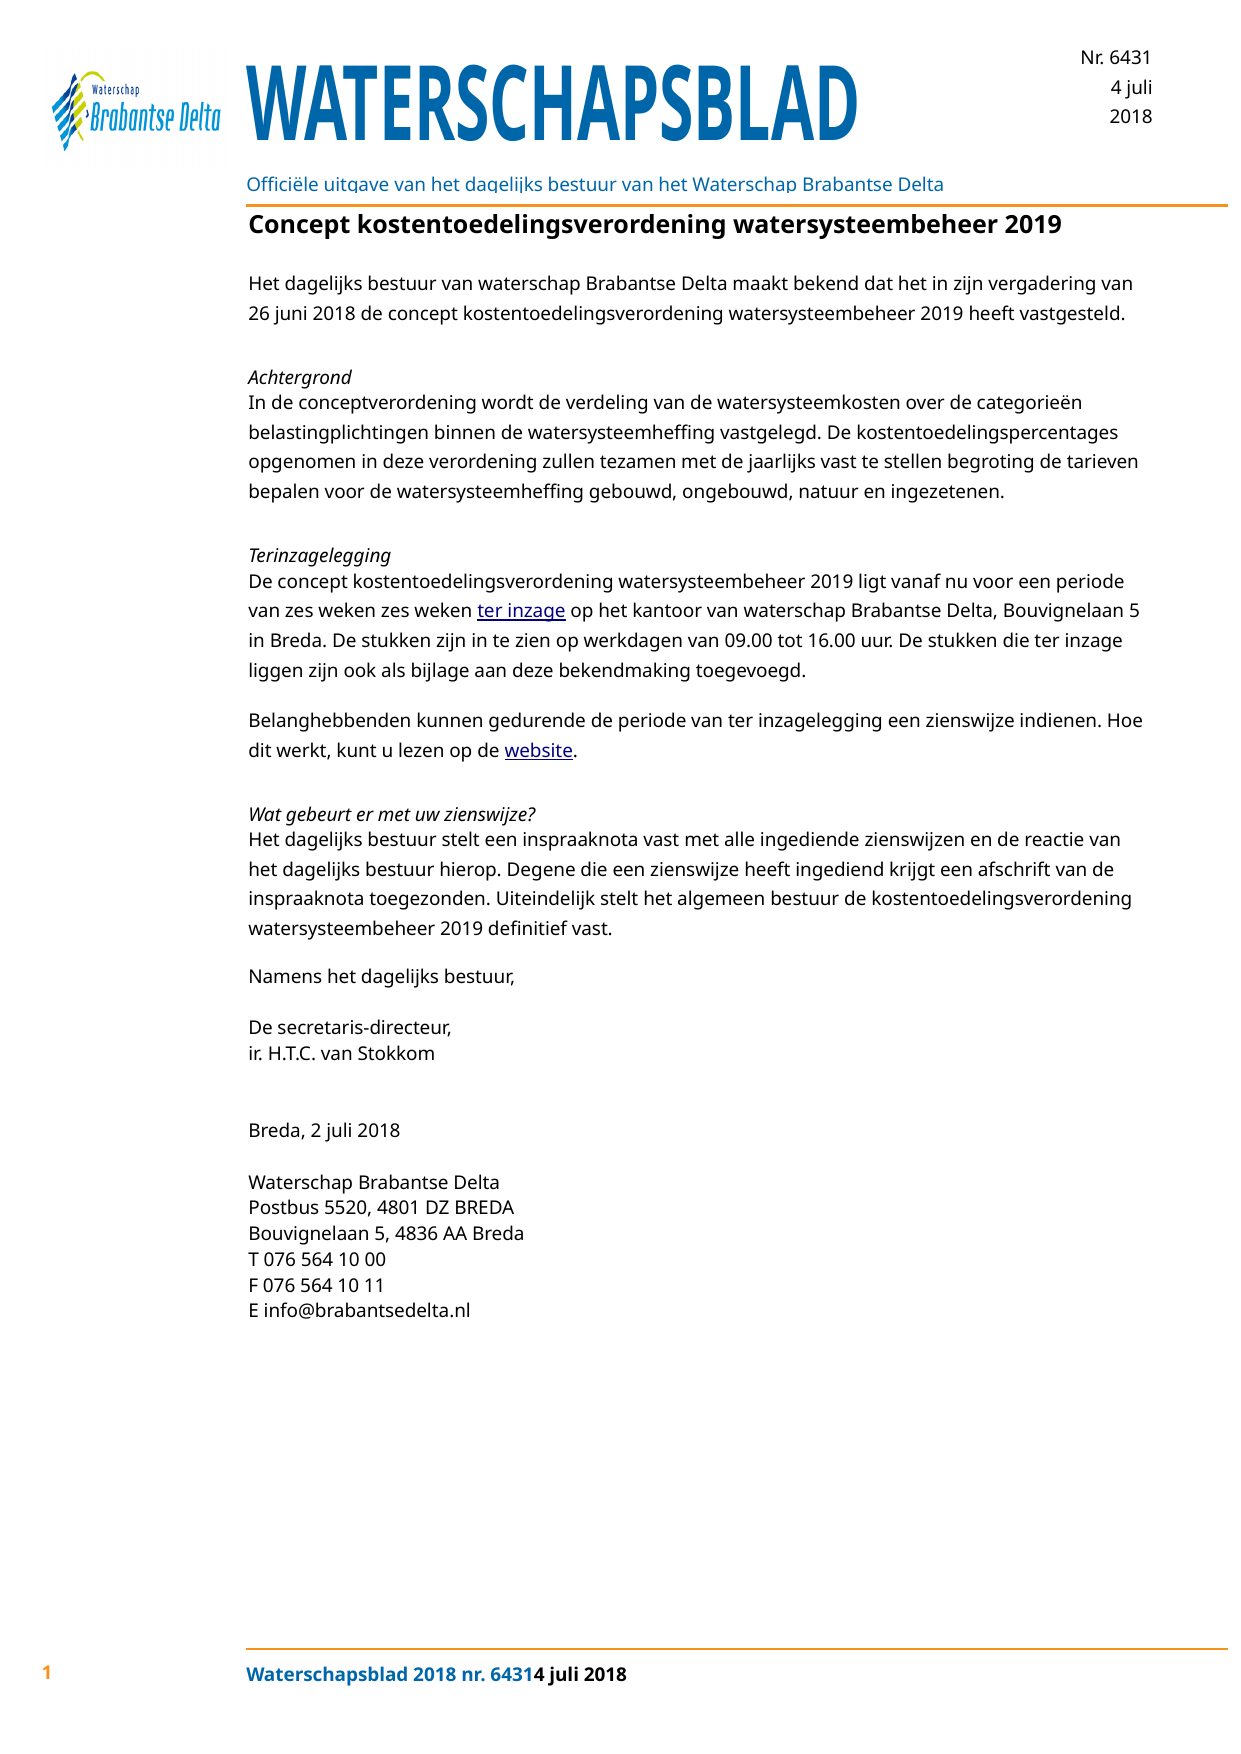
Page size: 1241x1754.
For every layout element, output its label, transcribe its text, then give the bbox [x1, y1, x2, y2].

text Waterschap Brabantse Delta [248, 1169, 1152, 1194]
text De secretaris-directeur, [248, 1014, 1152, 1040]
text Postbus 5520, 4801 DZ BREDA [248, 1194, 1152, 1220]
text F 076 564 10 11 [248, 1272, 1152, 1297]
text Terinzagelegging [248, 542, 1152, 568]
text Concept kostentoedelingsverordening watersysteembeheer 2019 [248, 207, 1152, 241]
picture [41, 47, 231, 172]
text Achtergrond [248, 364, 1152, 389]
text Het dagelijks bestuur van waterschap Brabantse Delta maakt bekend dat het in zijn vergadering van 26 juni 2018 de concept kostentoedelingsverordening watersysteembeheer 2019 heeft vastgesteld. [248, 270, 1152, 326]
text E info@brabantsedelta.nl [248, 1297, 1152, 1323]
text T 076 564 10 00 [248, 1246, 1152, 1272]
text Wat gebeurt er met uw zienswijze? [248, 801, 1152, 826]
text In de conceptverordening wordt de verdeling van de watersysteemkosten over de categorieën belastingplichtingen binnen de watersysteemheffing vastgelegd. De kostentoedelingspercentages opgenomen in deze verordening zullen tezamen met de jaarlijks vast te stellen begroting de tarieven bepalen voor de watersysteemheffing gebouwd, ongebouwd, natuur en ingezetenen. [248, 389, 1152, 504]
text Belanghebbenden kunnen gedurende de periode van ter inzagelegging een zienswijze indienen. Hoe dit werkt, kunt u lezen op de website. [248, 707, 1152, 762]
text Het dagelijks bestuur stelt een inspraaknota vast met alle ingediende zienswijzen en de reactie van het dagelijks bestuur hierop. Degene die een zienswijze heeft ingediend krijgt een afschrift van de inspraaknota toegezonden. Uiteindelijk stelt het algemeen bestuur de kostentoedelingsverordening watersysteembeheer 2019 definitief vast. [248, 826, 1152, 941]
text Namens het dagelijks bestuur, [248, 963, 1152, 989]
text Breda, 2 juli 2018 [248, 1117, 1152, 1143]
text De concept kostentoedelingsverordening watersysteembeheer 2019 ligt vanaf nu voor een periode van zes weken zes weken ter inzage op het kantoor van waterschap Brabantse Delta, Bouvignelaan 5 in Breda. De stukken zijn in te zien op werkdagen van 09.00 tot 16.00 uur. De stukken die ter inzage liggen zijn ook als bijlage aan deze bekendmaking toegevoegd. [248, 568, 1152, 682]
text Bouvignelaan 5, 4836 AA Breda [248, 1220, 1152, 1246]
text ir. H.T.C. van Stokkom [248, 1040, 1152, 1066]
